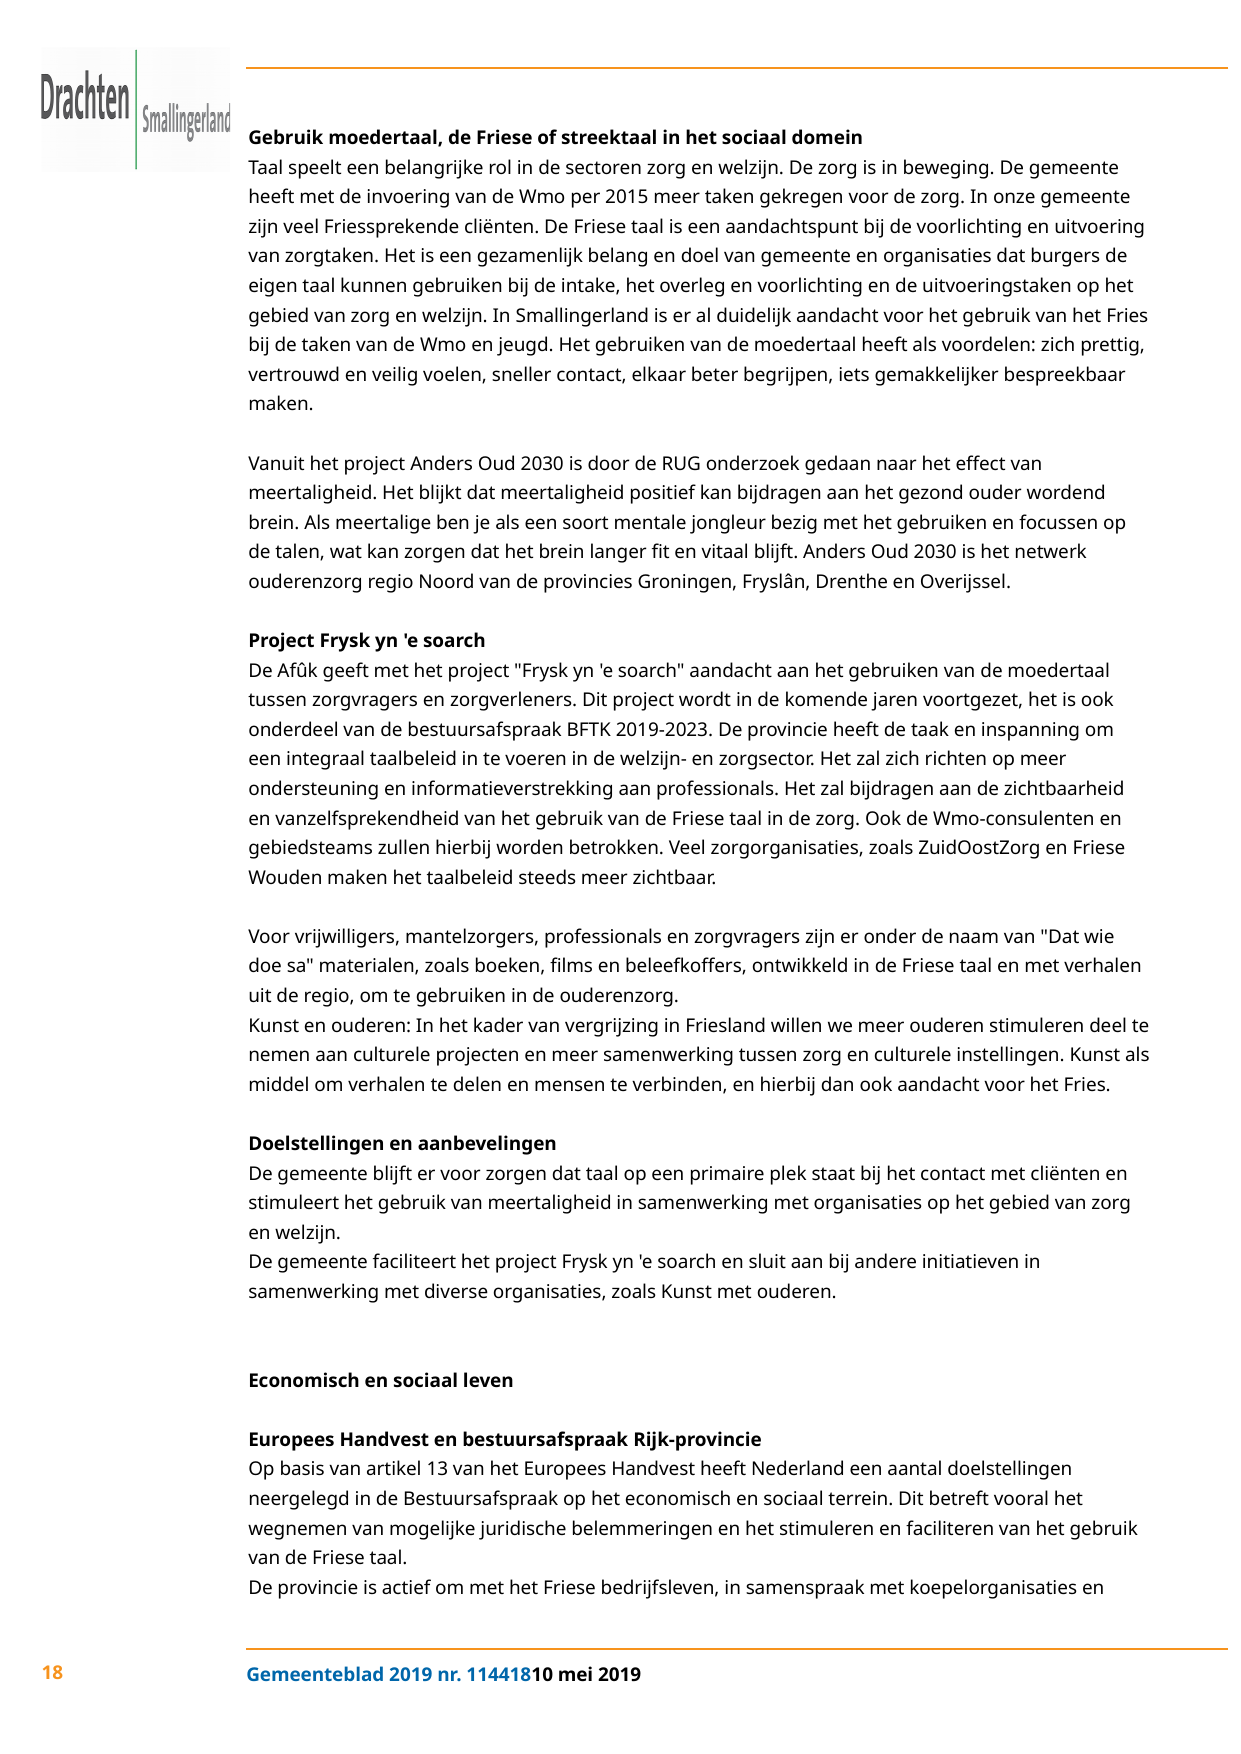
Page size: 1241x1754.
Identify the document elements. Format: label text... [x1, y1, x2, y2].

text Project Frysk yn 'e soarch [248, 627, 1152, 653]
text De gemeente faciliteert het project Frysk yn 'e soarch en sluit aan bij andere initiatieven in samenwerking met diverse organisaties, zoals Kunst met ouderen. [248, 1248, 1152, 1304]
text Doelstellingen en aanbevelingen [248, 1130, 1152, 1156]
text Gebruik moedertaal, de Friese of streektaal in het sociaal domein [248, 124, 1152, 150]
text De Afûk geeft met het project "Frysk yn 'e soarch" aandacht aan het gebruiken van de moedertaal tussen zorgvragers en zorgverleners. Dit project wordt in de komende jaren voortgezet, het is ook onderdeel van de bestuursafspraak BFTK 2019-2023. De provincie heeft de taak en inspanning om een integraal taalbeleid in te voeren in de welzijn- en zorgsector. Het zal zich richten op meer ondersteuning en informatieverstrekking aan professionals. Het zal bijdragen aan de zichtbaarheid en vanzelfsprekendheid van het gebruik van de Friese taal in de zorg. Ook de Wmo-consulenten en gebiedsteams zullen hierbij worden betrokken. Veel zorgorganisaties, zoals ZuidOostZorg en Friese Wouden maken het taalbeleid steeds meer zichtbaar. [248, 657, 1152, 890]
picture [41, 47, 231, 172]
text Voor vrijwilligers, mantelzorgers, professionals en zorgvragers zijn er onder de naam van "Dat wie doe sa" materialen, zoals boeken, films en beleefkoffers, ontwikkeld in de Friese taal en met verhalen uit de regio, om te gebruiken in de ouderenzorg. [248, 923, 1152, 1008]
text De provincie is actief om met het Friese bedrijfsleven, in samenspraak met koepelorganisaties en [248, 1574, 1152, 1600]
text De gemeente blijft er voor zorgen dat taal op een primaire plek staat bij het contact met cliënten en stimuleert het gebruik van meertaligheid in samenwerking met organisaties op het gebied van zorg en welzijn. [248, 1160, 1152, 1245]
text Kunst en ouderen: In het kader van vergrijzing in Friesland willen we meer ouderen stimuleren deel te nemen aan culturele projecten en meer samenwerking tussen zorg en culturele instellingen. Kunst als middel om verhalen te delen en mensen te verbinden, en hierbij dan ook aandacht voor het Fries. [248, 1012, 1152, 1097]
text Op basis van artikel 13 van het Europees Handvest heeft Nederland een aantal doelstellingen neergelegd in de Bestuursafspraak op het economisch en sociaal terrein. Dit betreft vooral het wegnemen van mogelijke juridische belemmeringen en het stimuleren en faciliteren van het gebruik van de Friese taal. [248, 1456, 1152, 1570]
text Vanuit het project Anders Oud 2030 is door de RUG onderzoek gedaan naar het effect van meertaligheid. Het blijkt dat meertaligheid positief kan bijdragen aan het gezond ouder wordend brein. Als meertalige ben je als een soort mentale jongleur bezig met het gebruiken en focussen op de talen, wat kan zorgen dat het brein langer fit en vitaal blijft. Anders Oud 2030 is het netwerk ouderenzorg regio Noord van de provincies Groningen, Fryslân, Drenthe en Overijssel. [248, 450, 1152, 594]
text Europees Handvest en bestuursafspraak Rijk-provincie [248, 1426, 1152, 1452]
text Taal speelt een belangrijke rol in de sectoren zorg en welzijn. De zorg is in beweging. De gemeente heeft met de invoering van de Wmo per 2015 meer taken gekregen voor de zorg. In onze gemeente zijn veel Friessprekende cliënten. De Friese taal is een aandachtspunt bij de voorlichting en uitvoering van zorgtaken. Het is een gezamenlijk belang en doel van gemeente en organisaties dat burgers de eigen taal kunnen gebruiken bij de intake, het overleg en voorlichting en de uitvoeringstaken op het gebied van zorg en welzijn. In Smallingerland is er al duidelijk aandacht voor het gebruik van het Fries bij de taken van de Wmo en jeugd. Het gebruiken van de moedertaal heeft als voordelen: zich prettig, vertrouwd en veilig voelen, sneller contact, elkaar beter begrijpen, iets gemakkelijker bespreekbaar maken. [248, 154, 1152, 416]
text Economisch en sociaal leven [248, 1367, 1152, 1393]
